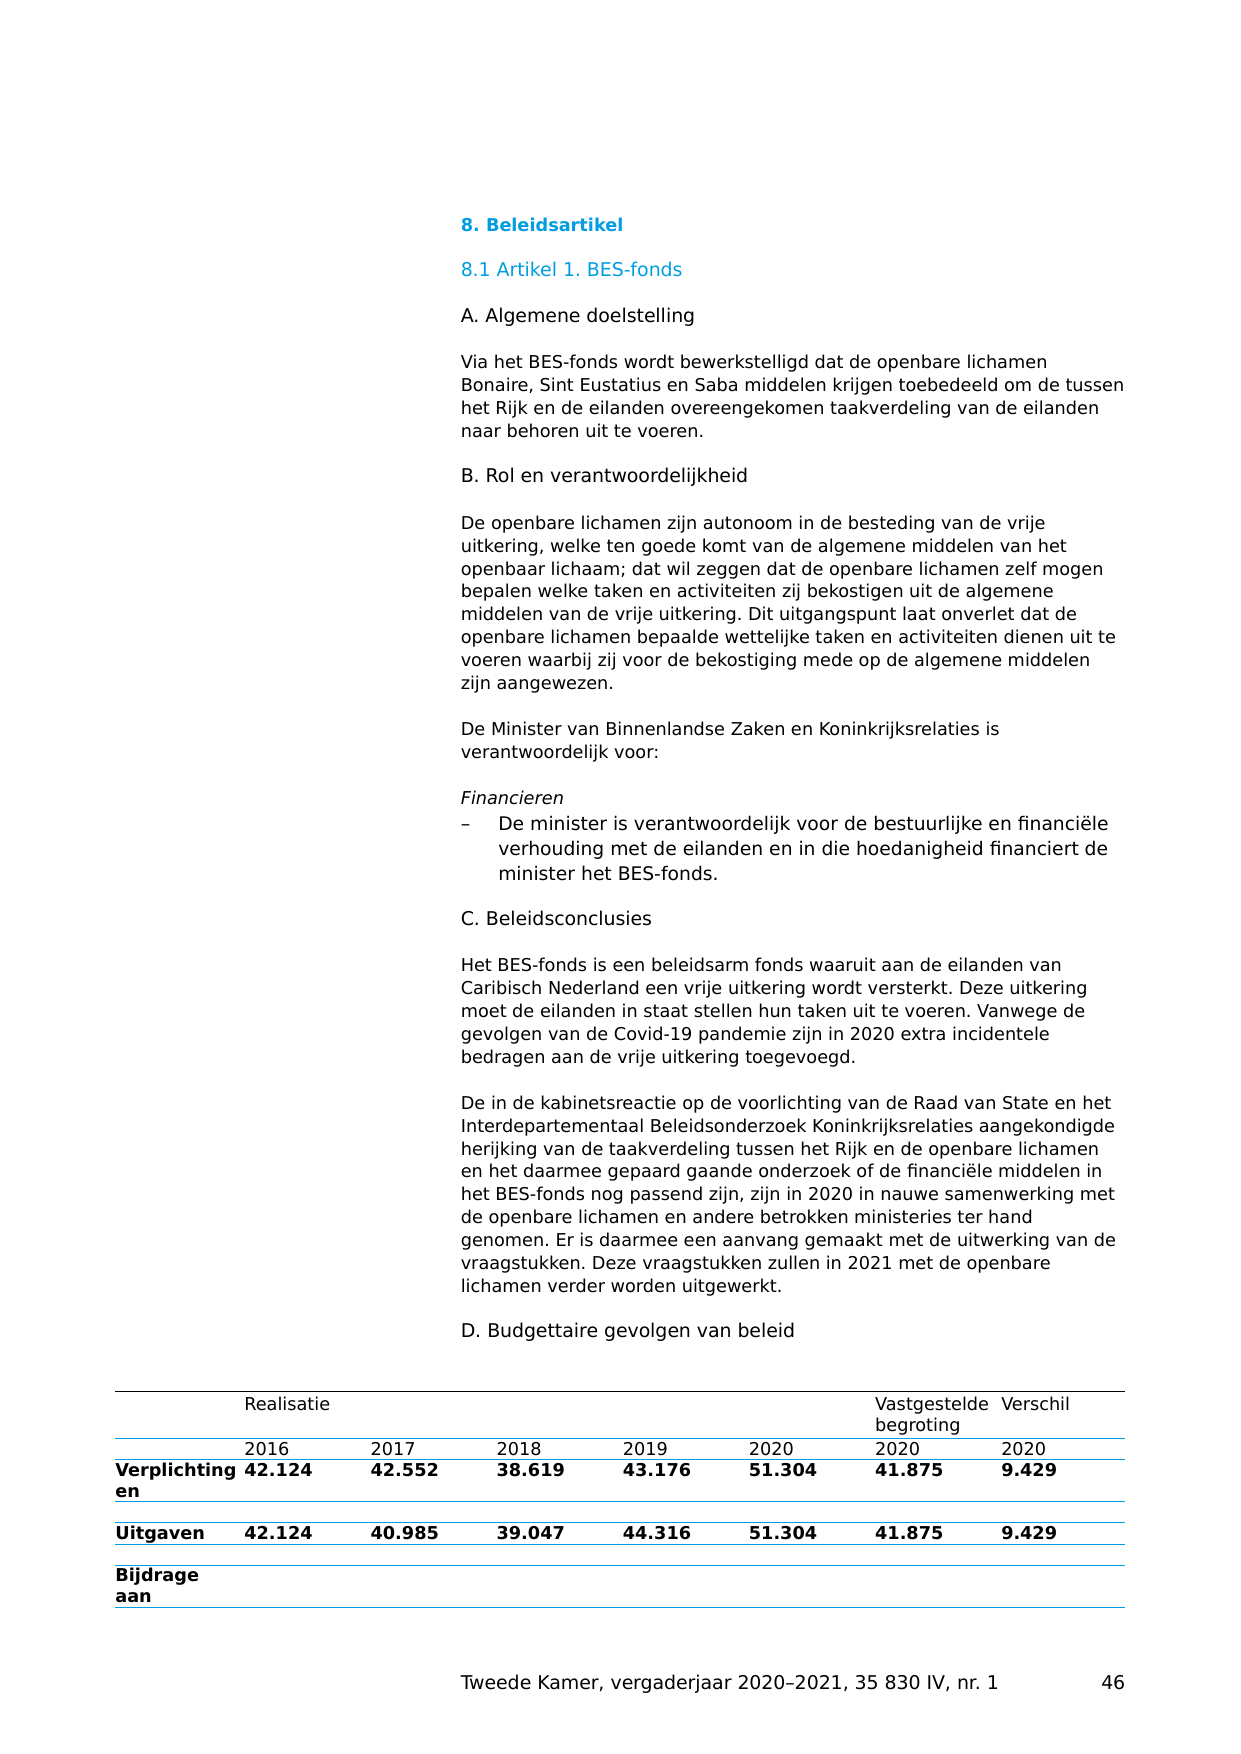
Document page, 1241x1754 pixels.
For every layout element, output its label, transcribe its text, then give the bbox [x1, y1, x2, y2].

table_cell Vastgestelde begroting [872, 1392, 998, 1438]
list De minister is verantwoordelijk voor de bestuurlijke en financiële verhouding met de eilanden en in die hoedanigheid financiert de minister het BES-fonds. [461, 811, 1125, 886]
table_cell 2019 [620, 1439, 746, 1459]
table_cell [368, 1502, 493, 1522]
title C. Beleidsconclusies [461, 908, 1125, 930]
table_cell 42.124 [241, 1523, 367, 1543]
table_cell 2016 [241, 1439, 367, 1459]
table_cell 44.316 [620, 1523, 746, 1543]
table_cell [620, 1502, 746, 1522]
table_cell 2017 [368, 1439, 493, 1459]
table_cell [746, 1502, 872, 1522]
table_cell [115, 1545, 241, 1564]
table_cell [998, 1545, 1125, 1564]
table_cell 2020 [746, 1439, 872, 1459]
table_cell Verschil [998, 1392, 1125, 1438]
title 8.1 Artikel 1. BES-fonds [461, 259, 1125, 281]
table_cell [494, 1545, 620, 1564]
table_cell 42.552 [368, 1460, 493, 1501]
table_cell 9.429 [998, 1523, 1125, 1543]
table_cell 41.875 [872, 1523, 998, 1543]
table_cell Verplichtingen [115, 1460, 241, 1501]
table_cell [115, 1392, 241, 1438]
table_cell [872, 1545, 998, 1564]
table_cell 39.047 [494, 1523, 620, 1543]
table_cell [115, 1439, 241, 1459]
table_cell [746, 1545, 872, 1564]
table_cell 2020 [872, 1439, 998, 1459]
table_cell [872, 1502, 998, 1522]
table_cell Uitgaven [115, 1523, 241, 1543]
text Het BES-fonds is een beleidsarm fonds waaruit aan de eilanden van Caribisch Nederland een vrije uitkering wordt versterkt. Deze uitkering moet de eilanden in staat stellen hun taken uit te voeren. Vanwege de gevolgen van de Covid-19 pandemie zijn in 2020 extra incidentele bedragen aan de vrije uitkering toegevoegd. [461, 953, 1125, 1068]
table_cell [494, 1502, 620, 1522]
text Financieren [461, 786, 1125, 809]
table_cell 38.619 [494, 1460, 620, 1501]
table_cell 42.124 [241, 1460, 367, 1501]
table_cell [241, 1545, 367, 1564]
table_cell [368, 1566, 493, 1606]
table_cell Realisatie [241, 1392, 872, 1438]
table_cell [872, 1566, 998, 1606]
title D. Budgettaire gevolgen van beleid [461, 1320, 1125, 1342]
table_cell 51.304 [746, 1460, 872, 1501]
text De openbare lichamen zijn autonoom in de besteding van de vrije uitkering, welke ten goede komt van de algemene middelen van het openbaar lichaam; dat wil zeggen dat de openbare lichamen zelf mogen bepalen welke taken en activiteiten zij bekostigen uit de algemene middelen van de vrije uitkering. Dit uitgangspunt laat onverlet dat de openbare lichamen bepaalde wettelijke taken en activiteiten dienen uit te voeren waarbij zij voor de bekostiging mede op de algemene middelen zijn aangewezen. [461, 511, 1125, 694]
table_cell 2018 [494, 1439, 620, 1459]
table_cell Bijdrage aan [115, 1566, 241, 1606]
table_header Tabel 12 Budgettaire gevolgen artikel 1 BES-fonds (bedragen x € 1.000) [115, 1366, 1125, 1391]
table_cell [368, 1545, 493, 1564]
table_cell [746, 1566, 872, 1606]
table_cell 2020 [998, 1439, 1125, 1459]
table_cell 43.176 [620, 1460, 746, 1501]
table_cell [998, 1502, 1125, 1522]
title B. Rol en verantwoordelijkheid [461, 465, 1125, 487]
table_cell [241, 1566, 367, 1606]
table_cell [115, 1502, 241, 1522]
title 8. Beleidsartikel [461, 213, 1125, 236]
table_cell [494, 1566, 620, 1606]
title A. Algemene doelstelling [461, 305, 1125, 327]
table_cell [620, 1566, 746, 1606]
table_cell 51.304 [746, 1523, 872, 1543]
table_cell 41.875 [872, 1460, 998, 1501]
table_cell [620, 1545, 746, 1564]
text De in de kabinetsreactie op de voorlichting van de Raad van State en het Interdepartementaal Beleidsonderzoek Koninkrijksrelaties aangekondigde herijking van de taakverdeling tussen het Rijk en de openbare lichamen en het daarmee gepaard gaande onderzoek of de financiële middelen in het BES-fonds nog passend zijn, zijn in 2020 in nauwe samenwerking met de openbare lichamen en andere betrokken ministeries ter hand genomen. Er is daarmee een aanvang gemaakt met de uitwerking van de vraagstukken. Deze vraagstukken zullen in 2021 met de openbare lichamen verder worden uitgewerkt. [461, 1091, 1125, 1297]
table_cell [998, 1566, 1125, 1606]
text De Minister van Binnenlandse Zaken en Koninkrijksrelaties is verantwoordelijk voor: [461, 717, 1125, 763]
table_cell 9.429 [998, 1460, 1125, 1501]
table_cell 40.985 [368, 1523, 493, 1543]
table_cell [241, 1502, 367, 1522]
text Via het BES-fonds wordt bewerkstelligd dat de openbare lichamen Bonaire, Sint Eustatius en Saba middelen krijgen toebedeeld om de tussen het Rijk en de eilanden overeengekomen taakverdeling van de eilanden naar behoren uit te voeren. [461, 351, 1125, 442]
